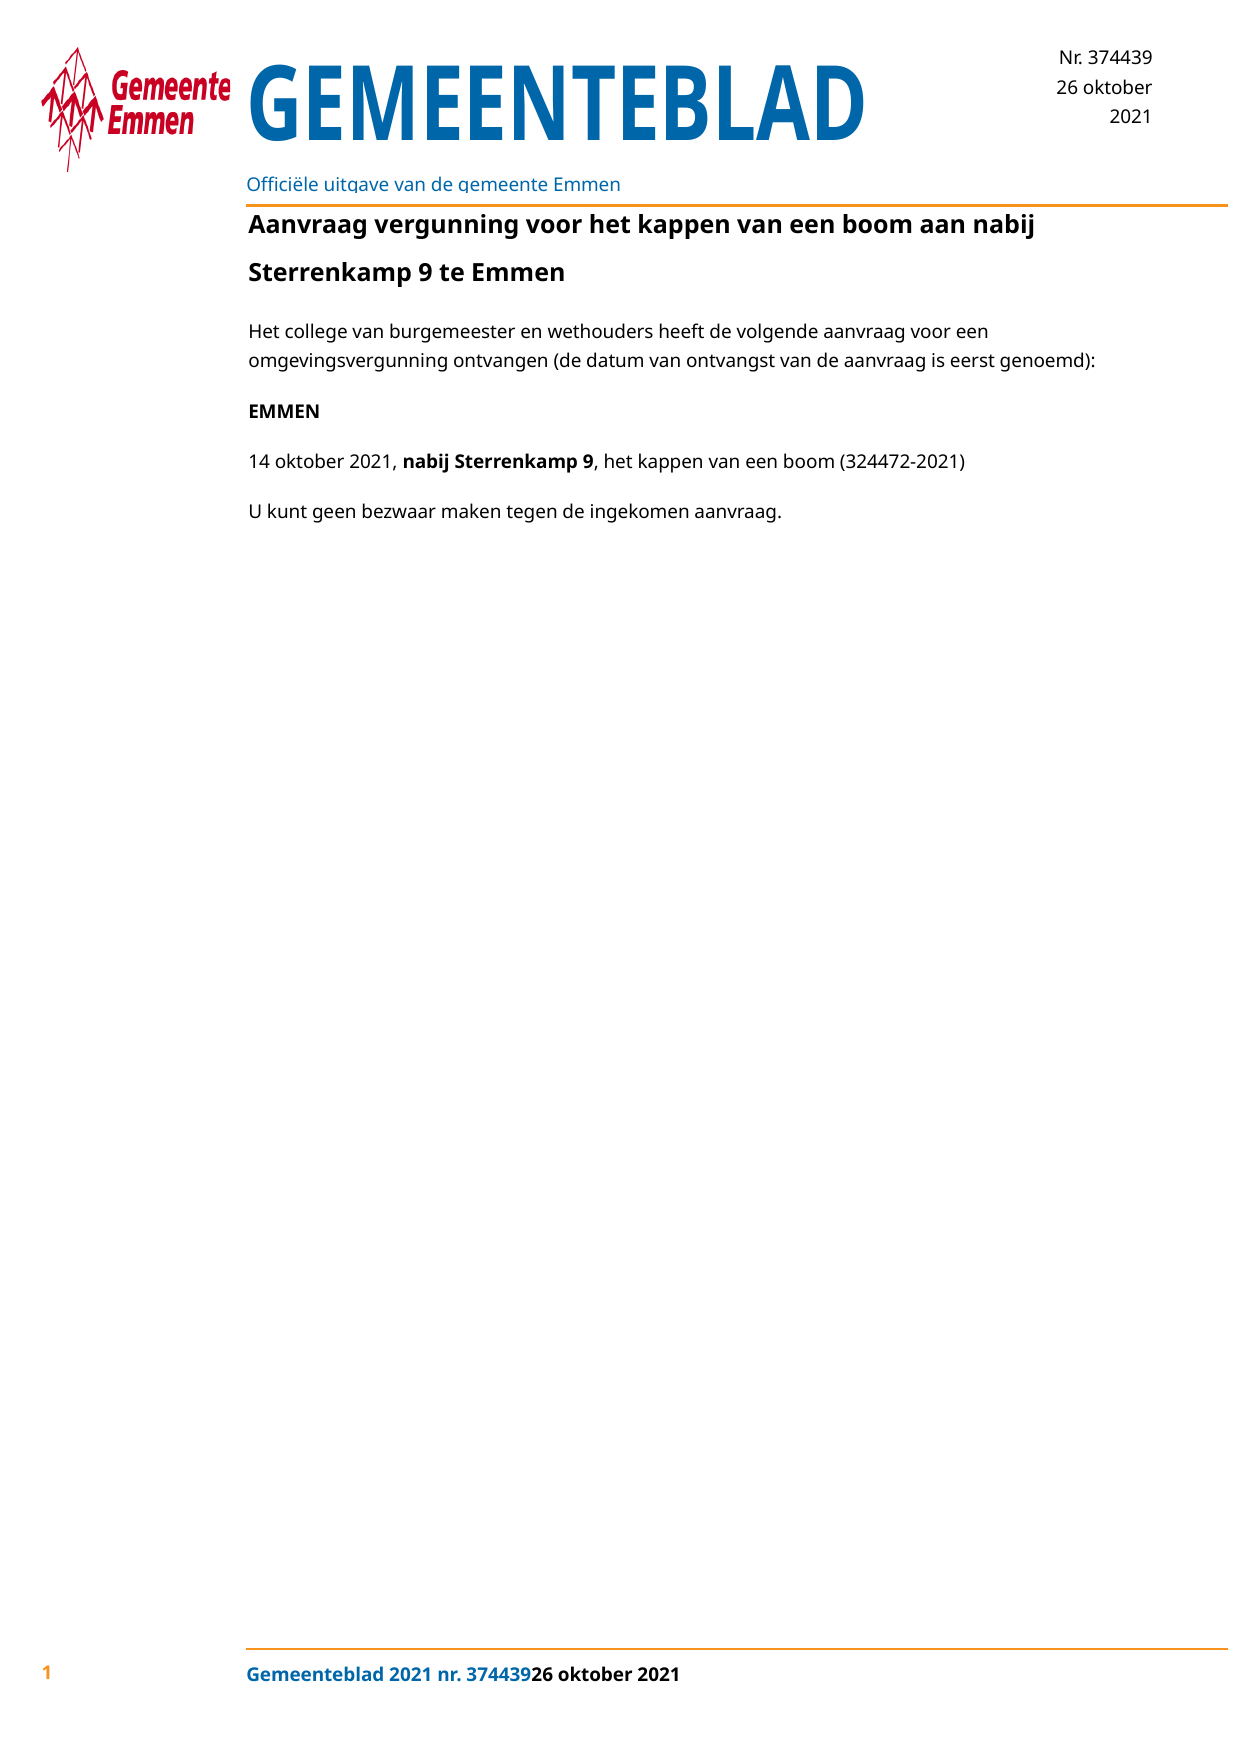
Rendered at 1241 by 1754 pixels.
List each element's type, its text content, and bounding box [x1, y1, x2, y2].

text 14 oktober 2021, nabij Sterrenkamp 9, het kappen van een boom (324472-2021) [248, 448, 1152, 474]
text Aanvraag vergunning voor het kappen van een boom aan nabij Sterrenkamp 9 te Emmen [248, 207, 1152, 288]
text U kunt geen bezwaar maken tegen de ingekomen aanvraag. [248, 499, 1152, 524]
picture [41, 47, 231, 172]
text EMMEN [248, 398, 1152, 424]
text Het college van burgemeester en wethouders heeft de volgende aanvraag voor een omgevingsvergunning ontvangen (de datum van ontvangst van de aanvraag is eerst genoemd): [248, 318, 1152, 373]
